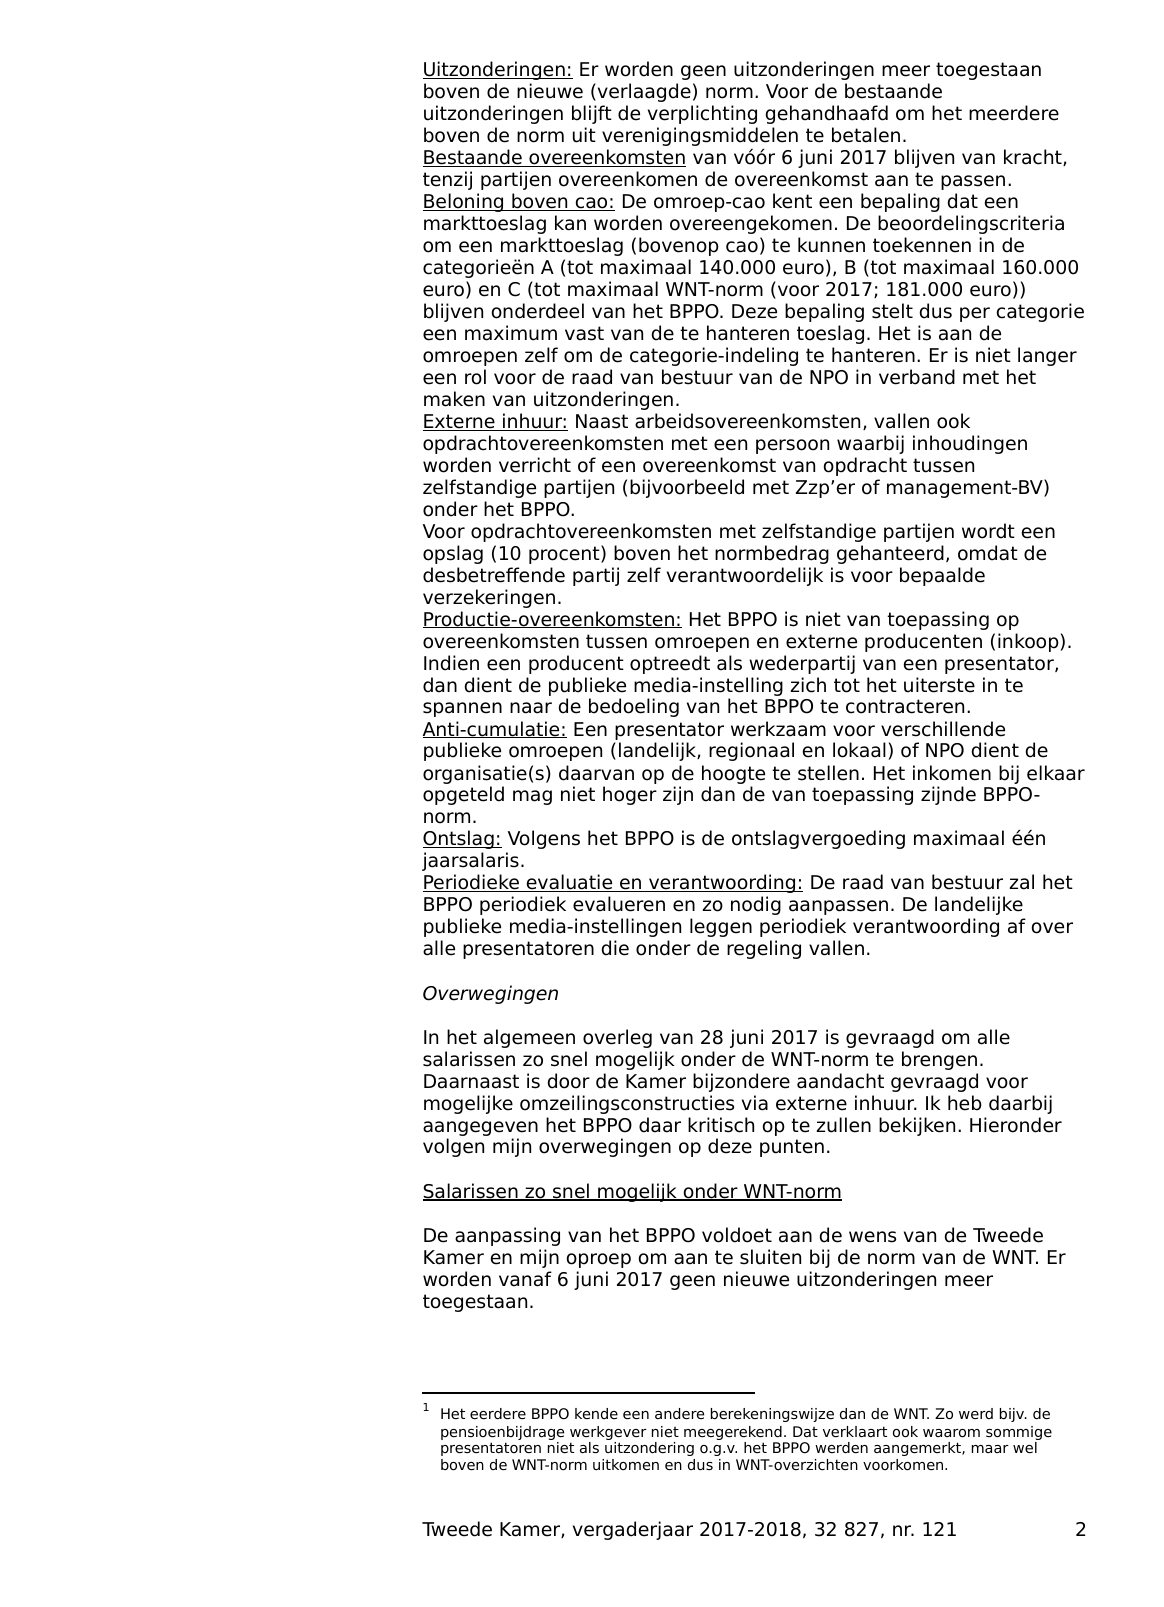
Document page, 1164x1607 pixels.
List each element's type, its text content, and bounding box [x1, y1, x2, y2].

subtitle Salarissen zo snel mogelijk onder WNT-norm [422, 1181, 1087, 1203]
text De aanpassing van het BPPO voldoet aan de wens van de Tweede Kamer en mijn oproep om aan te sluiten bij de norm van de WNT. Er worden vanaf 6 juni 2017 geen nieuwe uitzonderingen meer toegestaan. [422, 1225, 1087, 1313]
text Ontslag: Volgens het BPPO is de ontslagvergoeding maximaal één jaarsalaris. [422, 828, 1087, 872]
text Anti-cumulatie: Een presentator werkzaam voor verschillende publieke omroepen (landelijk, regionaal en lokaal) of NPO dient de organisatie(s) daarvan op de hoogte te stellen. Het inkomen bij elkaar opgeteld mag niet hoger zijn dan de van toepassing zijnde BPPO-norm. [422, 718, 1087, 828]
text Beloning boven cao: De omroep-cao kent een bepaling dat een markttoeslag kan worden overeengekomen. De beoordelingscriteria om een markttoeslag (bovenop cao) te kunnen toekennen in de categorieën A (tot maximaal 140.000 euro), B (tot maximaal 160.000 euro) en C (tot maximaal WNT-norm (voor 2017; 181.000 euro)) blijven onderdeel van het BPPO. Deze bepaling stelt dus per categorie een maximum vast van de te hanteren toeslag. Het is aan de omroepen zelf om de categorie-indeling te hanteren. Er is niet langer een rol voor de raad van bestuur van de NPO in verband met het maken van uitzonderingen. [422, 191, 1087, 411]
text Het eerdere BPPO kende een andere berekeningswijze dan de WNT. Zo werd bijv. de pensioenbijdrage werkgever niet meegerekend. Dat verklaart ook waarom sommige presentatoren niet als uitzondering o.g.v. het BPPO werden aangemerkt, maar wel boven de WNT-norm uitkomen en dus in WNT-overzichten voorkomen. [422, 1402, 1087, 1474]
text Periodieke evaluatie en verantwoording: De raad van bestuur zal het BPPO periodiek evalueren en zo nodig aanpassen. De landelijke publieke media-instellingen leggen periodiek verantwoording af over alle presentatoren die onder de regeling vallen. [422, 872, 1087, 960]
subtitle Overwegingen [422, 982, 1087, 1004]
text Bestaande overeenkomsten van vóór 6 juni 2017 blijven van kracht, tenzij partijen overeenkomen de overeenkomst aan te passen. [422, 147, 1087, 191]
text In het algemeen overleg van 28 juni 2017 is gevraagd om alle salarissen zo snel mogelijk onder de WNT-norm te brengen. Daarnaast is door de Kamer bijzondere aandacht gevraagd voor mogelijke omzeilingsconstructies via externe inhuur. Ik heb daarbij aangegeven het BPPO daar kritisch op te zullen bekijken. Hieronder volgen mijn overwegingen op deze punten. [422, 1027, 1087, 1158]
text Voor opdrachtovereenkomsten met zelfstandige partijen wordt een opslag (10 procent) boven het normbedrag gehanteerd, omdat de desbetreffende partij zelf verantwoordelijk is voor bepaalde verzekeringen. [422, 521, 1087, 608]
text Externe inhuur: Naast arbeidsovereenkomsten, vallen ook opdrachtovereenkomsten met een persoon waarbij inhoudingen worden verricht of een overeenkomst van opdracht tussen zelfstandige partijen (bijvoorbeeld met Zzp’er of management-BV) onder het BPPO. [422, 411, 1087, 521]
text Uitzonderingen: Er worden geen uitzonderingen meer toegestaan boven de nieuwe (verlaagde) norm. Voor de bestaande uitzonderingen blijft de verplichting gehandhaafd om het meerdere boven de norm uit verenigingsmiddelen te betalen. [422, 59, 1087, 147]
text Productie-overeenkomsten: Het BPPO is niet van toepassing op overeenkomsten tussen omroepen en externe producenten (inkoop). Indien een producent optreedt als wederpartij van een presentator, dan dient de publieke media-instelling zich tot het uiterste in te spannen naar de bedoeling van het BPPO te contracteren. [422, 608, 1087, 718]
